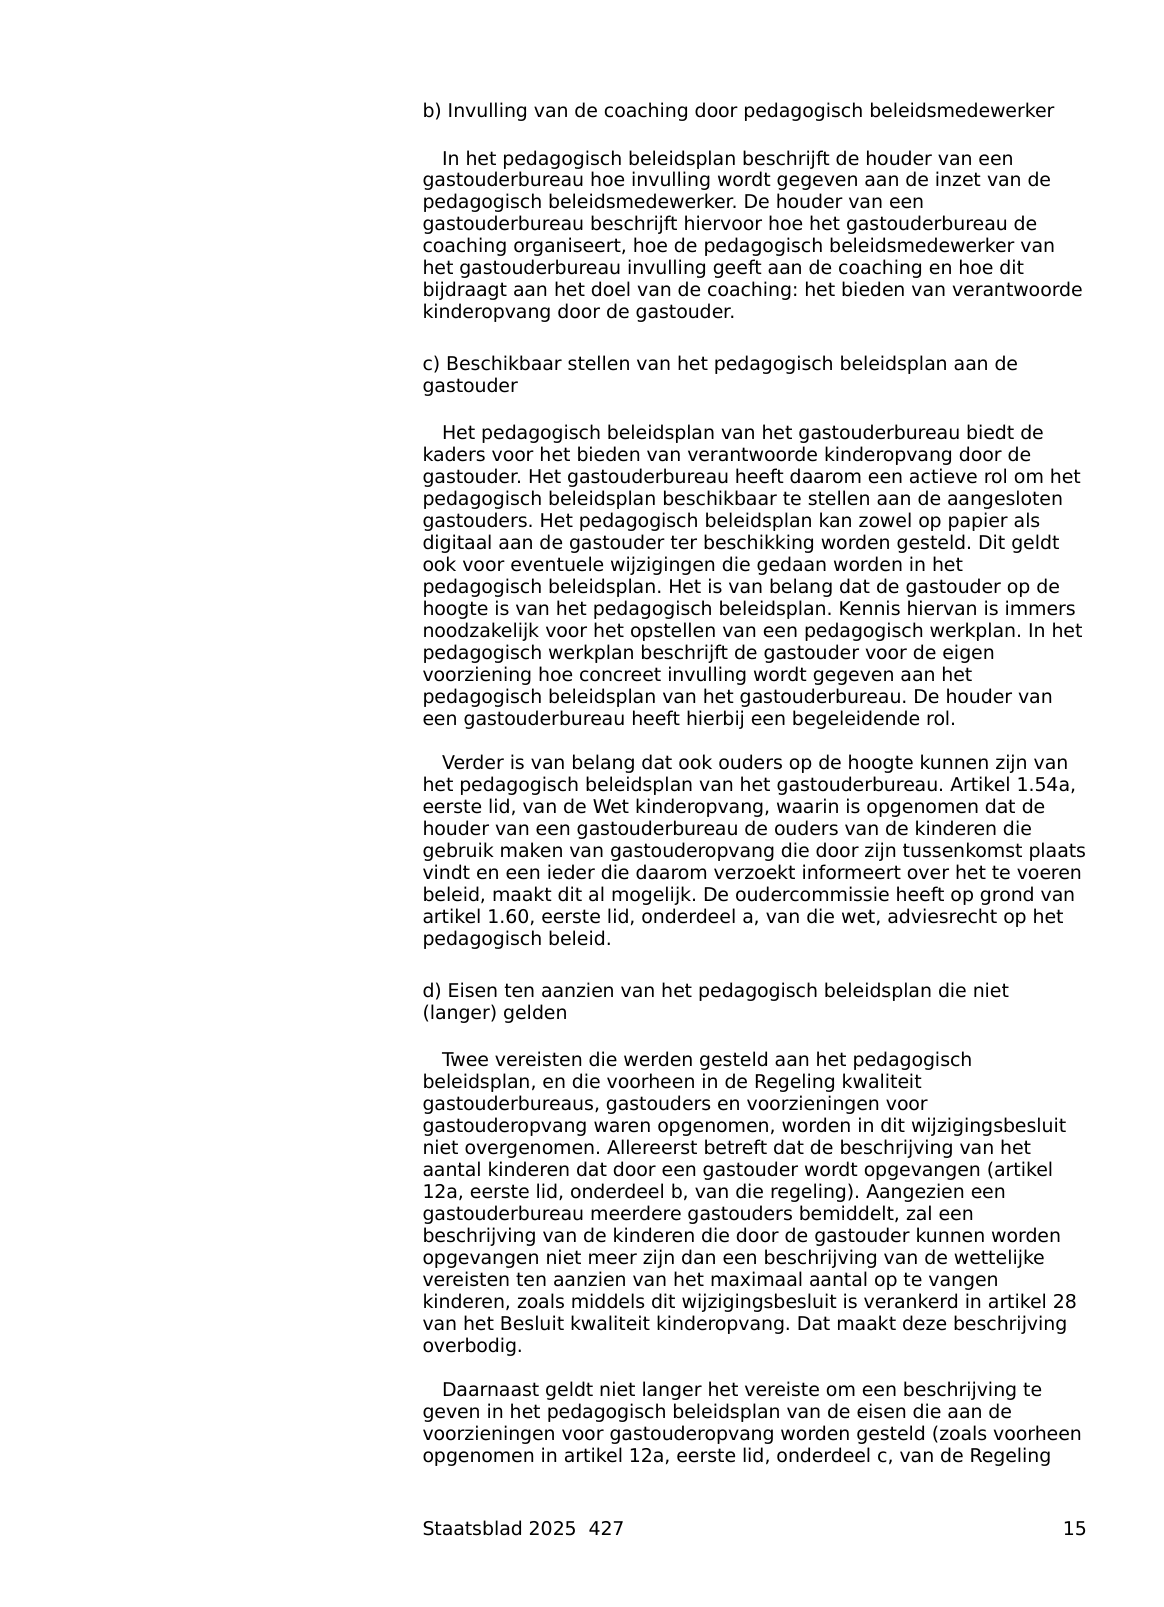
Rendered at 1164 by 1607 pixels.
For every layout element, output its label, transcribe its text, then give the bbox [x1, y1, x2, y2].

text Twee vereisten die werden gesteld aan het pedagogisch beleidsplan, en die voorheen in de Regeling kwaliteit gastouderbureaus, gastouders en voorzieningen voor gastouderopvang waren opgenomen, worden in dit wijzigingsbesluit niet overgenomen. Allereerst betreft dat de beschrijving van het aantal kinderen dat door een gastouder wordt opgevangen (artikel 12a, eerste lid, onderdeel b, van die regeling). Aangezien een gastouderbureau meerdere gastouders bemiddelt, zal een beschrijving van de kinderen die door de gastouder kunnen worden opgevangen niet meer zijn dan een beschrijving van de wettelijke vereisten ten aanzien van het maximaal aantal op te vangen kinderen, zoals middels dit wijzigingsbesluit is verankerd in artikel 28 van het Besluit kwaliteit kinderopvang. Dat maakt deze beschrijving overbodig. [422, 1049, 1087, 1357]
subtitle c) Beschikbaar stellen van het pedagogisch beleidsplan aan de gastouder [422, 353, 1087, 397]
text Daarnaast geldt niet langer het vereiste om een beschrijving te geven in het pedagogisch beleidsplan van de eisen die aan de voorzieningen voor gastouderopvang worden gesteld (zoals voorheen opgenomen in artikel 12a, eerste lid, onderdeel c, van de Regeling [422, 1379, 1087, 1467]
text In het pedagogisch beleidsplan beschrijft de houder van een gastouderbureau hoe invulling wordt gegeven aan de inzet van de pedagogisch beleidsmedewerker. De houder van een gastouderbureau beschrijft hiervoor hoe het gastouderbureau de coaching organiseert, hoe de pedagogisch beleidsmedewerker van het gastouderbureau invulling geeft aan de coaching en hoe dit bijdraagt aan het doel van de coaching: het bieden van verantwoorde kinderopvang door de gastouder. [422, 147, 1087, 323]
subtitle d) Eisen ten aanzien van het pedagogisch beleidsplan die niet (langer) gelden [422, 980, 1087, 1024]
subtitle b) Invulling van de coaching door pedagogisch beleidsmedewerker [422, 100, 1087, 122]
text Het pedagogisch beleidsplan van het gastouderbureau biedt de kaders voor het bieden van verantwoorde kinderopvang door de gastouder. Het gastouderbureau heeft daarom een actieve rol om het pedagogisch beleidsplan beschikbaar te stellen aan de aangesloten gastouders. Het pedagogisch beleidsplan kan zowel op papier als digitaal aan de gastouder ter beschikking worden gesteld. Dit geldt ook voor eventuele wijzigingen die gedaan worden in het pedagogisch beleidsplan. Het is van belang dat de gastouder op de hoogte is van het pedagogisch beleidsplan. Kennis hiervan is immers noodzakelijk voor het opstellen van een pedagogisch werkplan. In het pedagogisch werkplan beschrijft de gastouder voor de eigen voorziening hoe concreet invulling wordt gegeven aan het pedagogisch beleidsplan van het gastouderbureau. De houder van een gastouderbureau heeft hierbij een begeleidende rol. [422, 422, 1087, 730]
text Verder is van belang dat ook ouders op de hoogte kunnen zijn van het pedagogisch beleidsplan van het gastouderbureau. Artikel 1.54a, eerste lid, van de Wet kinderopvang, waarin is opgenomen dat de houder van een gastouderbureau de ouders van de kinderen die gebruik maken van gastouderopvang die door zijn tussenkomst plaats vindt en een ieder die daarom verzoekt informeert over het te voeren beleid, maakt dit al mogelijk. De oudercommissie heeft op grond van artikel 1.60, eerste lid, onderdeel a, van die wet, adviesrecht op het pedagogisch beleid. [422, 752, 1087, 950]
